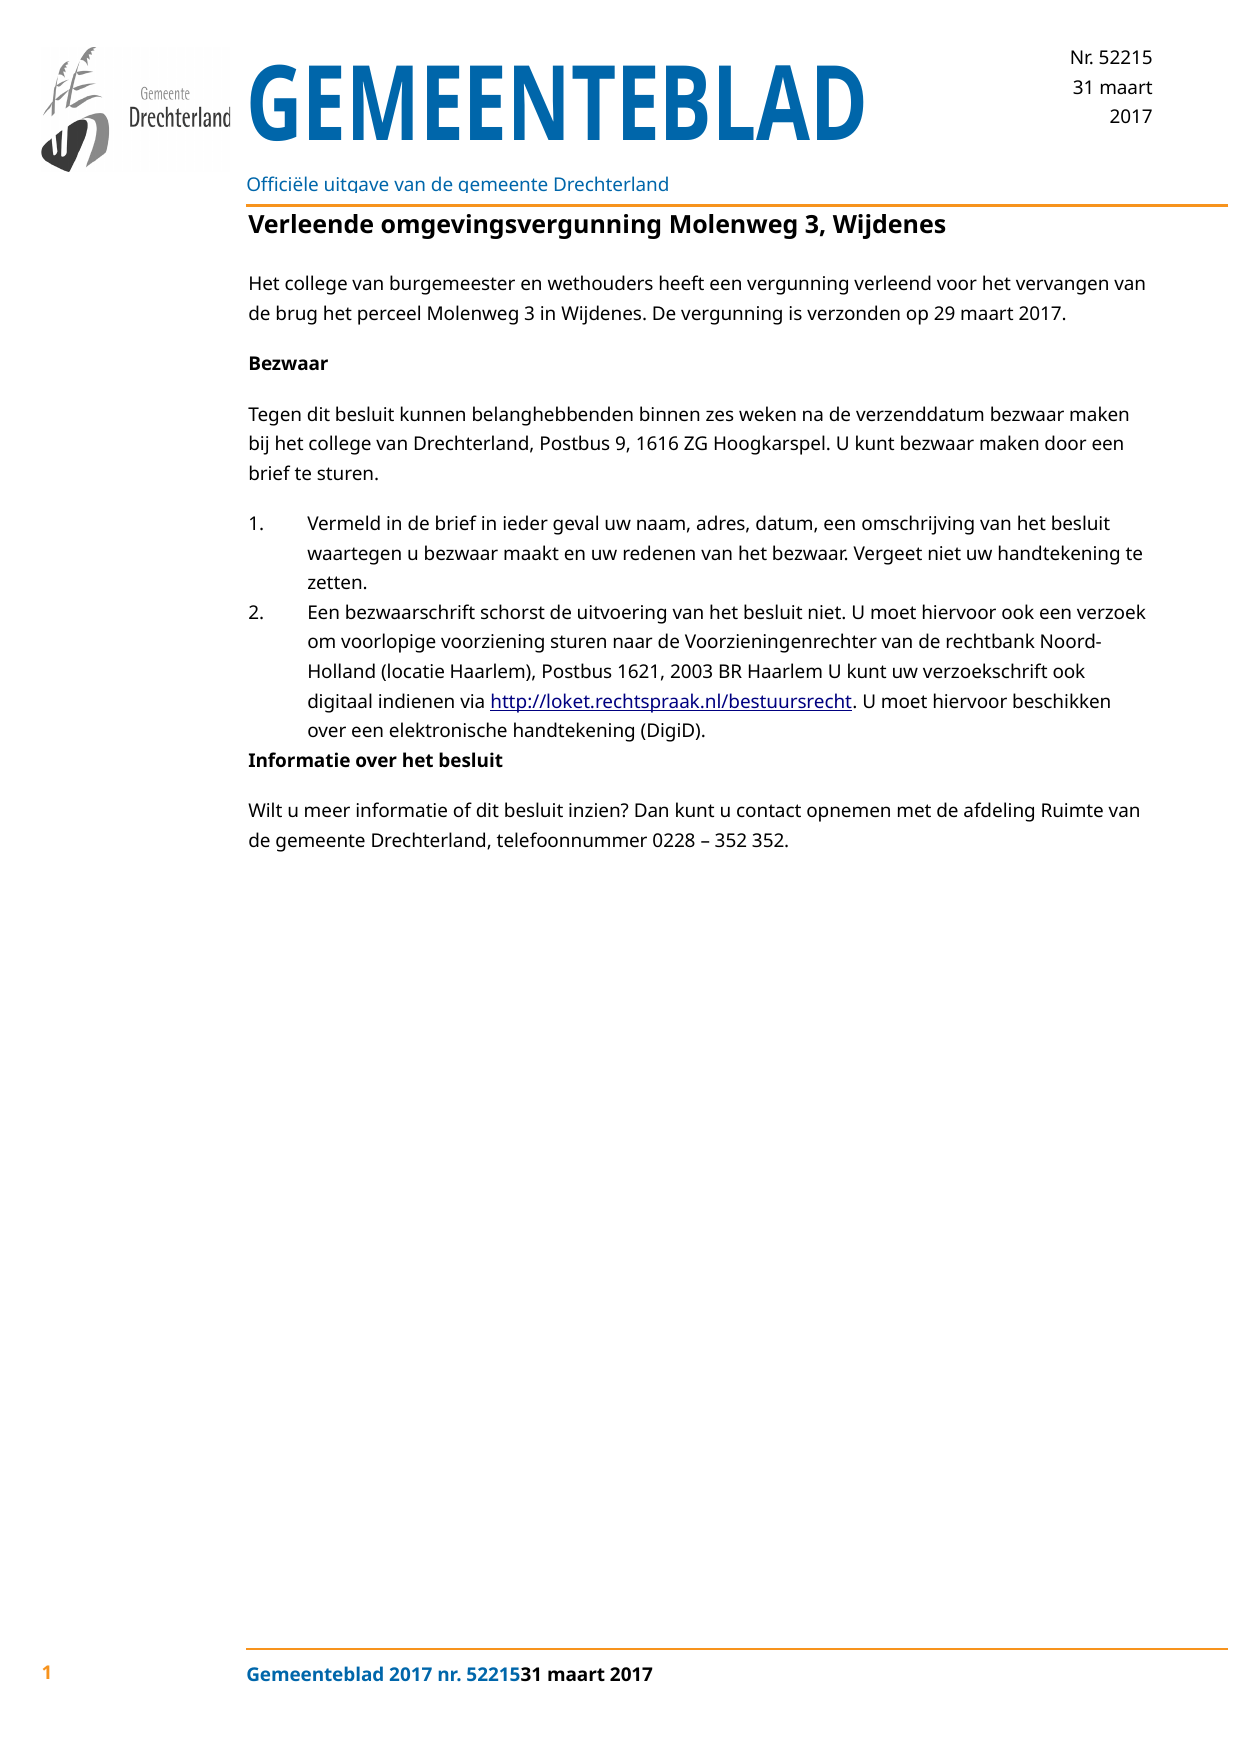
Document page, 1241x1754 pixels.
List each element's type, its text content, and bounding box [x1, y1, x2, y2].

list Vermeld in de brief in ieder geval uw naam, adres, datum, een omschrijving van het besluit waartegen u bezwaar maakt en uw redenen van het bezwaar. Vergeet niet uw handtekening te zetten. [248, 510, 1152, 595]
text Het college van burgemeester en wethouders heeft een vergunning verleend voor het vervangen van de brug het perceel Molenweg 3 in Wijdenes. De vergunning is verzonden op 29 maart 2017. [248, 270, 1152, 326]
text Tegen dit besluit kunnen belanghebbenden binnen zes weken na de verzenddatum bezwaar maken bij het college van Drechterland, Postbus 9, 1616 ZG Hoogkarspel. U kunt bezwaar maken door een brief te sturen. [248, 401, 1152, 486]
text Wilt u meer informatie of dit besluit inzien? Dan kunt u contact opnemen met de afdeling Ruimte van de gemeente Drechterland, telefoonnummer 0228 – 352 352. [248, 797, 1152, 853]
list Een bezwaarschrift schorst de uitvoering van het besluit niet. U moet hiervoor ook een verzoek om voorlopige voorziening sturen naar de Voorzieningenrechter van de rechtbank Noord-Holland (locatie Haarlem), Postbus 1621, 2003 BR Haarlem U kunt uw verzoekschrift ook digitaal indienen via http://loket.rechtspraak.nl/bestuursrecht. U moet hiervoor beschikken over een elektronische handtekening (DigiD). [248, 599, 1152, 743]
text Bezwaar [248, 350, 1152, 376]
picture [41, 47, 231, 172]
text Verleende omgevingsvergunning Molenweg 3, Wijdenes [248, 207, 1152, 241]
text Informatie over het besluit [248, 747, 1152, 773]
